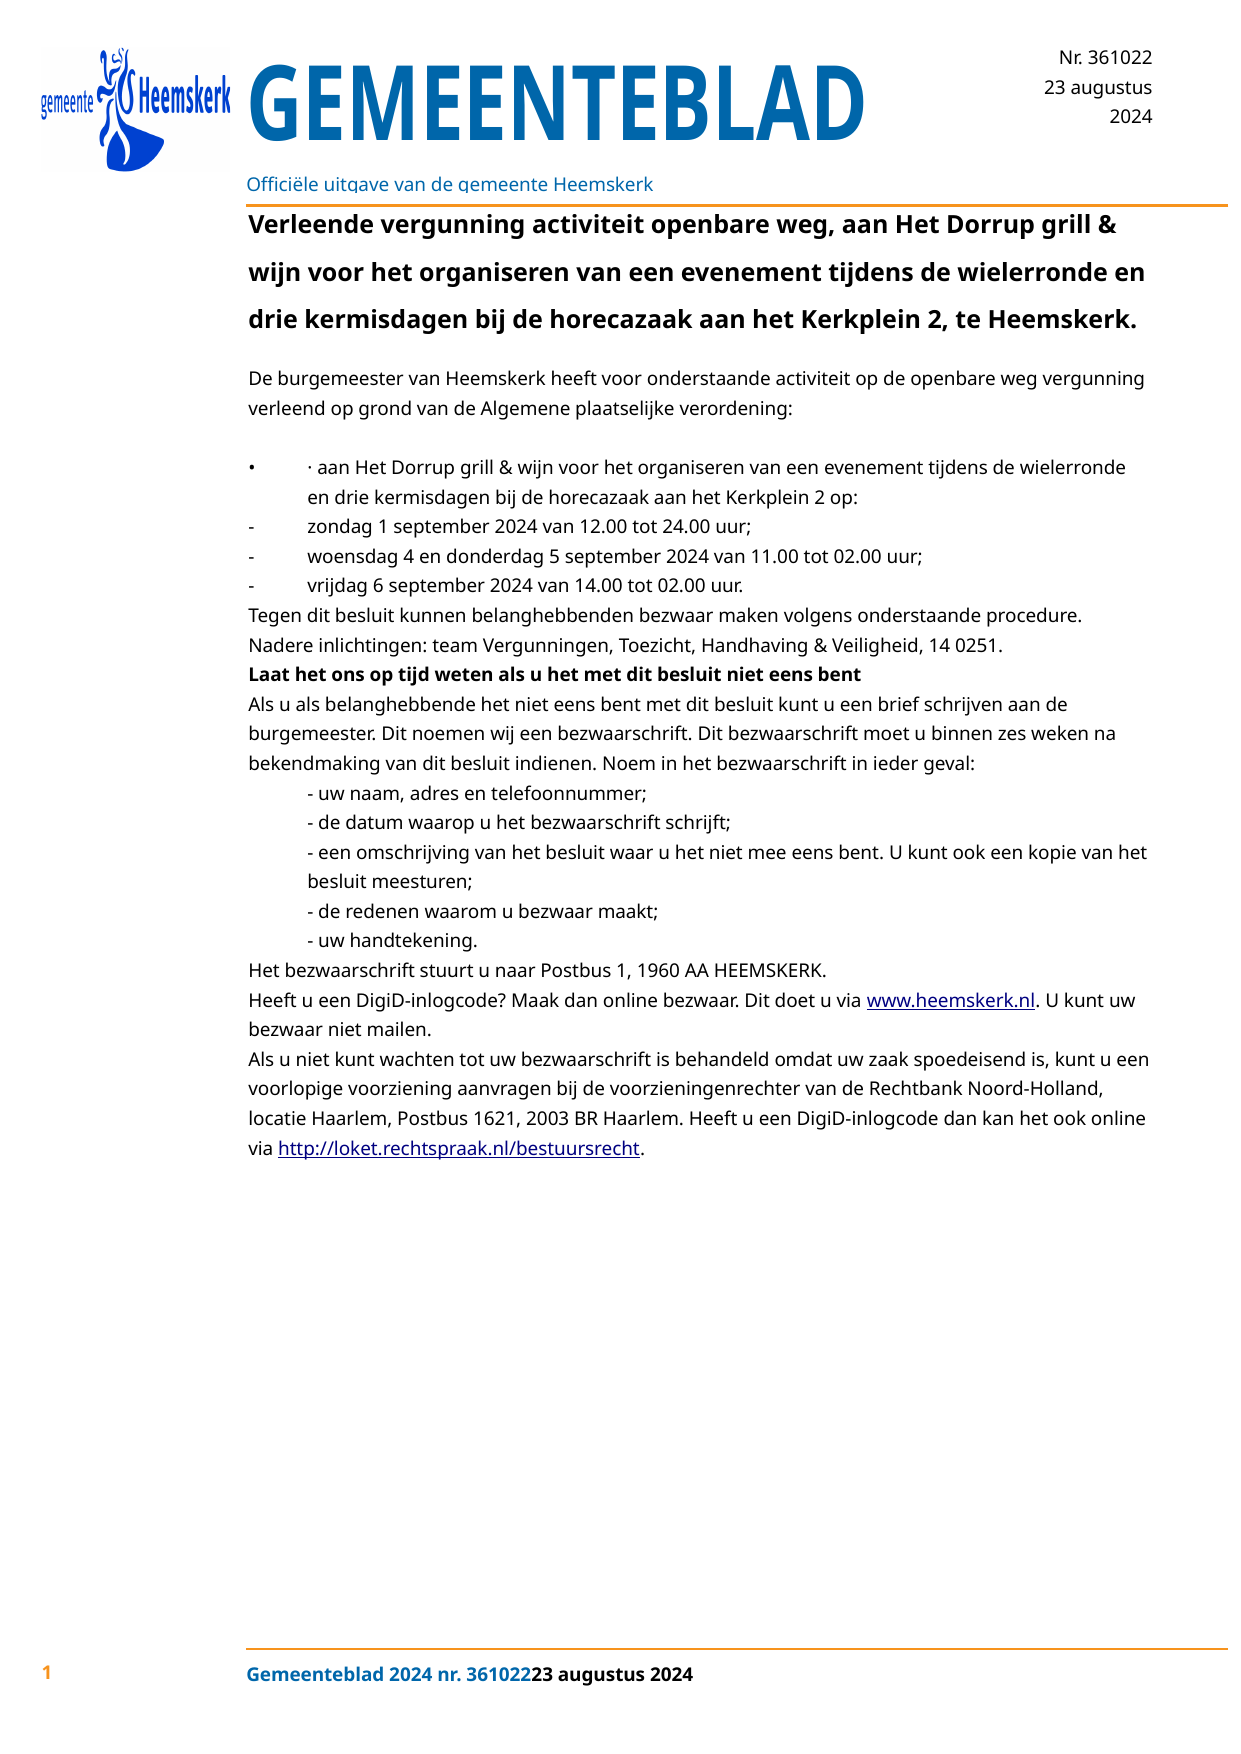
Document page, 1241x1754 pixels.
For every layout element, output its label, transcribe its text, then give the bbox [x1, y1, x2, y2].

text Als u als belanghebbende het niet eens bent met dit besluit kunt u een brief schrijven aan de burgemeester. Dit noemen wij een bezwaarschrift. Dit bezwaarschrift moet u binnen zes weken na bekendmaking van dit besluit indienen. Noem in het bezwaarschrift in ieder geval: [248, 691, 1152, 776]
text Als u niet kunt wachten tot uw bezwaarschrift is behandeld omdat uw zaak spoedeisend is, kunt u een voorlopige voorziening aanvragen bij de voorzieningenrechter van de Rechtbank Noord-Holland, locatie Haarlem, Postbus 1621, 2003 BR Haarlem. Heeft u een DigiD-inlogcode dan kan het ook online via http://loket.rechtspraak.nl/bestuursrecht. [248, 1046, 1152, 1160]
text Het bezwaarschrift stuurt u naar Postbus 1, 1960 AA HEEMSKERK. [248, 957, 1152, 983]
text Tegen dit besluit kunnen belanghebbenden bezwaar maken volgens onderstaande procedure. Nadere inlichtingen: team Vergunningen, Toezicht, Handhaving & Veiligheid, 14 0251. [248, 602, 1152, 657]
list woensdag 4 en donderdag 5 september 2024 van 11.00 tot 02.00 uur; [248, 543, 1152, 569]
list - de datum waarop u het bezwaarschrift schrijft; [248, 809, 1152, 835]
text Laat het ons op tijd weten als u het met dit besluit niet eens bent [248, 661, 1152, 687]
list - uw naam, adres en telefoonnummer; [248, 780, 1152, 805]
text Heeft u een DigiD-inlogcode? Maak dan online bezwaar. Dit doet u via www.heemskerk.nl. U kunt uw bezwaar niet mailen. [248, 987, 1152, 1042]
list - een omschrijving van het besluit waar u het niet mee eens bent. U kunt ook een kopie van het besluit meesturen; [248, 839, 1152, 894]
text Verleende vergunning activiteit openbare weg, aan Het Dorrup grill & wijn voor het organiseren van een evenement tijdens de wielerronde en drie kermisdagen bij de horecazaak aan het Kerkplein 2, te Heemskerk. [248, 207, 1152, 336]
list - de redenen waarom u bezwaar maakt; [248, 898, 1152, 924]
list - uw handtekening. [248, 928, 1152, 953]
text De burgemeester van Heemskerk heeft voor onderstaande activiteit op de openbare weg vergunning verleend op grond van de Algemene plaatselijke verordening: [248, 366, 1152, 421]
list vrijdag 6 september 2024 van 14.00 tot 02.00 uur. [248, 573, 1152, 598]
list · aan Het Dorrup grill & wijn voor het organiseren van een evenement tijdens de wielerronde en drie kermisdagen bij de horecazaak aan het Kerkplein 2 op: [248, 454, 1152, 509]
list zondag 1 september 2024 van 12.00 tot 24.00 uur; [248, 513, 1152, 539]
picture [41, 47, 231, 172]
